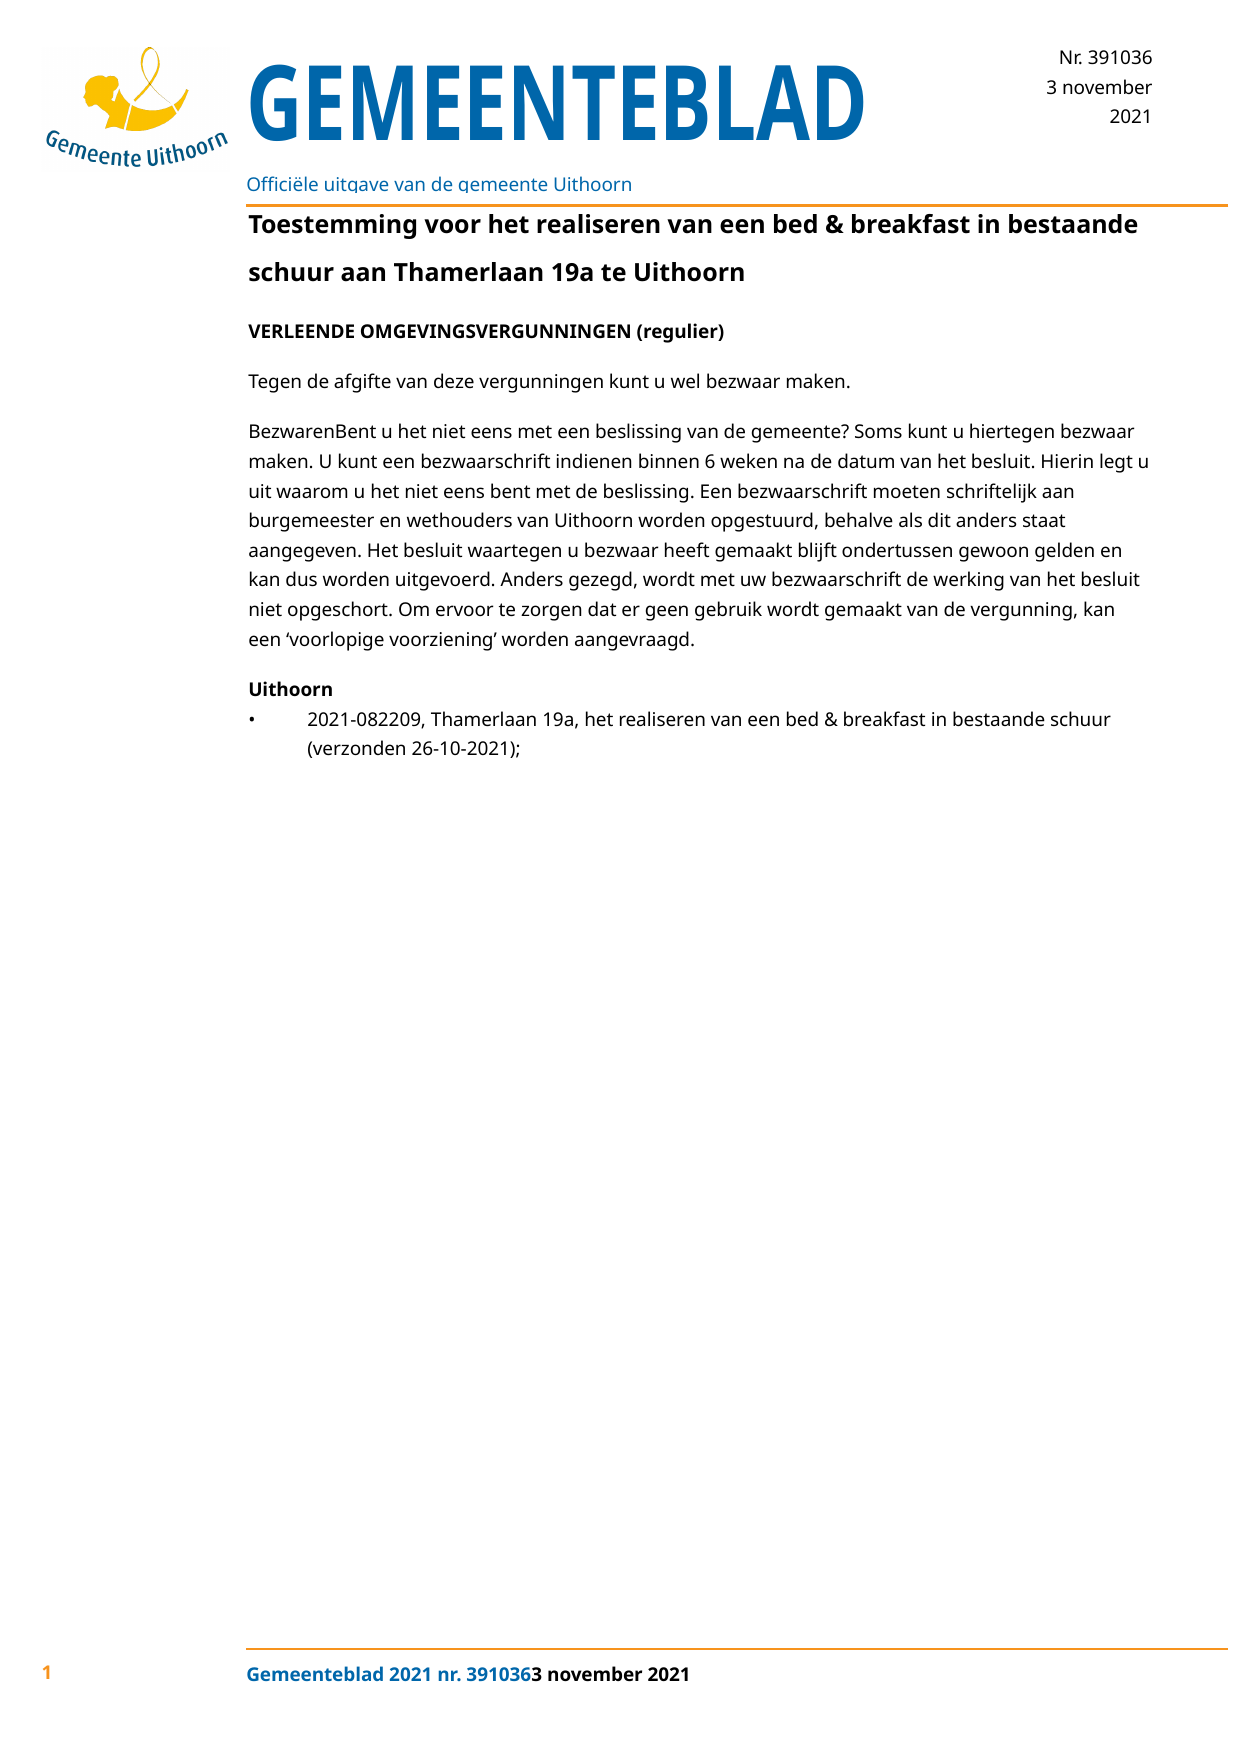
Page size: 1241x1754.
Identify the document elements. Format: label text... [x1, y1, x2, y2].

text BezwarenBent u het niet eens met een beslissing van de gemeente? Soms kunt u hiertegen bezwaar maken. U kunt een bezwaarschrift indienen binnen 6 weken na de datum van het besluit. Hierin legt u uit waarom u het niet eens bent met de beslissing. Een bezwaarschrift moeten schriftelijk aan burgemeester en wethouders van Uithoorn worden opgestuurd, behalve als dit anders staat aangegeven. Het besluit waartegen u bezwaar heeft gemaakt blijft ondertussen gewoon gelden en kan dus worden uitgevoerd. Anders gezegd, wordt met uw bezwaarschrift de werking van het besluit niet opgeschort. Om ervoor te zorgen dat er geen gebruik wordt gemaakt van de vergunning, kan een ‘voorlopige voorziening’ worden aangevraagd. [248, 419, 1152, 652]
text VERLEENDE OMGEVINGSVERGUNNINGEN (regulier) [248, 318, 1152, 344]
text Tegen de afgifte van deze vergunningen kunt u wel bezwaar maken. [248, 368, 1152, 394]
text Uithoorn [248, 676, 1152, 702]
picture [41, 47, 231, 172]
text Toestemming voor het realiseren van een bed & breakfast in bestaande schuur aan Thamerlaan 19a te Uithoorn [248, 207, 1152, 288]
list 2021-082209, Thamerlaan 19a, het realiseren van een bed & breakfast in bestaande schuur (verzonden 26-10-2021); [248, 706, 1152, 761]
